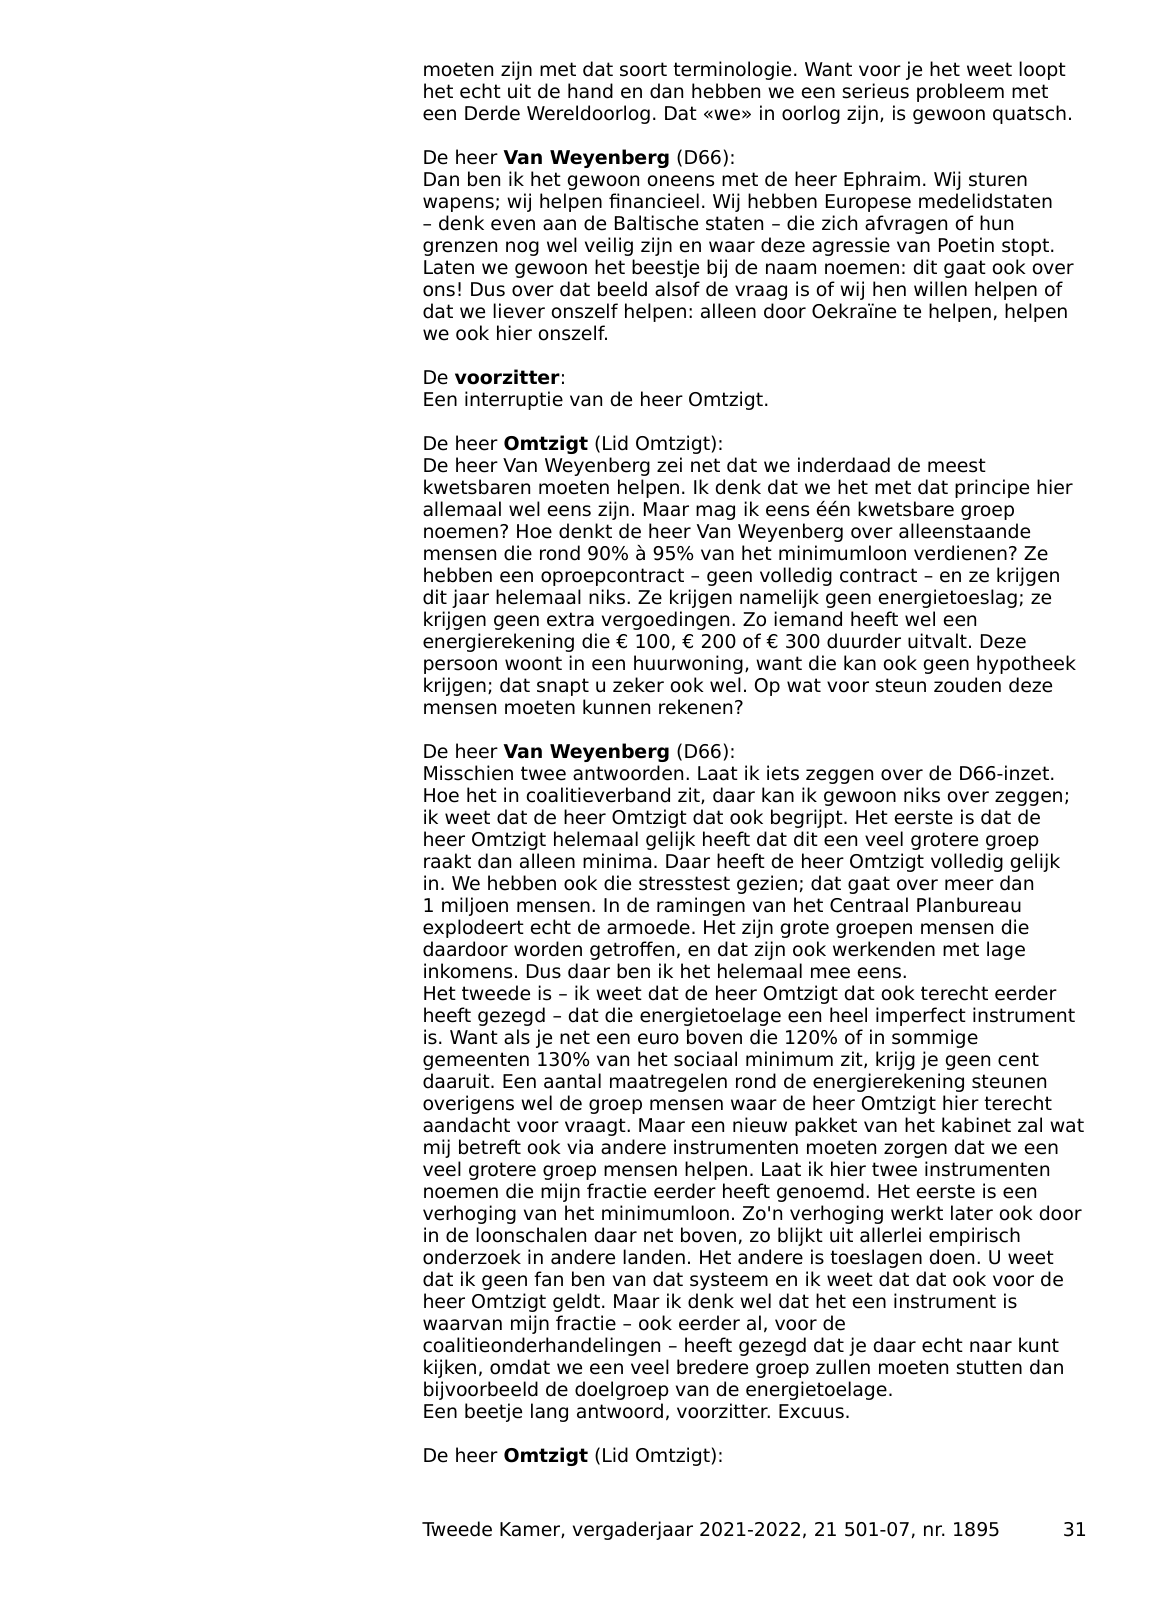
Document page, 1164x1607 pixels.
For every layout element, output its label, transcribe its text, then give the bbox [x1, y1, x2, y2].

text De voorzitter: [422, 367, 1087, 389]
text De heer Van Weyenberg (D66): [422, 147, 1087, 169]
text Misschien twee antwoorden. Laat ik iets zeggen over de D66-inzet. Hoe het in coalitieverband zit, daar kan ik gewoon niks over zeggen; ik weet dat de heer Omtzigt dat ook begrijpt. Het eerste is dat de heer Omtzigt helemaal gelijk heeft dat dit een veel grotere groep raakt dan alleen minima. Daar heeft de heer Omtzigt volledig gelijk in. We hebben ook die stresstest gezien; dat gaat over meer dan 1 miljoen mensen. In de ramingen van het Centraal Planbureau explodeert echt de armoede. Het zijn grote groepen mensen die daardoor worden getroffen, en dat zijn ook werkenden met lage inkomens. Dus daar ben ik het helemaal mee eens. [422, 763, 1087, 983]
text De heer Omtzigt (Lid Omtzigt): [422, 433, 1087, 455]
text Dan ben ik het gewoon oneens met de heer Ephraim. Wij sturen wapens; wij helpen financieel. Wij hebben Europese medelidstaten – denk even aan de Baltische staten – die zich afvragen of hun grenzen nog wel veilig zijn en waar deze agressie van Poetin stopt. Laten we gewoon het beestje bij de naam noemen: dit gaat ook over ons! Dus over dat beeld alsof de vraag is of wij hen willen helpen of dat we liever onszelf helpen: alleen door Oekraïne te helpen, helpen we ook hier onszelf. [422, 169, 1087, 345]
text De heer Van Weyenberg zei net dat we inderdaad de meest kwetsbaren moeten helpen. Ik denk dat we het met dat principe hier allemaal wel eens zijn. Maar mag ik eens één kwetsbare groep noemen? Hoe denkt de heer Van Weyenberg over alleenstaande mensen die rond 90% à 95% van het minimumloon verdienen? Ze hebben een oproepcontract – geen volledig contract – en ze krijgen dit jaar helemaal niks. Ze krijgen namelijk geen energietoeslag; ze krijgen geen extra vergoedingen. Zo iemand heeft wel een energierekening die € 100, € 200 of € 300 duurder uitvalt. Deze persoon woont in een huurwoning, want die kan ook geen hypotheek krijgen; dat snapt u zeker ook wel. Op wat voor steun zouden deze mensen moeten kunnen rekenen? [422, 455, 1087, 719]
text moeten zijn met dat soort terminologie. Want voor je het weet loopt het echt uit de hand en dan hebben we een serieus probleem met een Derde Wereldoorlog. Dat «we» in oorlog zijn, is gewoon quatsch. [422, 59, 1087, 125]
text De heer Omtzigt (Lid Omtzigt): [422, 1445, 1087, 1467]
text Het tweede is – ik weet dat de heer Omtzigt dat ook terecht eerder heeft gezegd – dat die energietoelage een heel imperfect instrument is. Want als je net een euro boven die 120% of in sommige gemeenten 130% van het sociaal minimum zit, krijg je geen cent daaruit. Een aantal maatregelen rond de energierekening steunen overigens wel de groep mensen waar de heer Omtzigt hier terecht aandacht voor vraagt. Maar een nieuw pakket van het kabinet zal wat mij betreft ook via andere instrumenten moeten zorgen dat we een veel grotere groep mensen helpen. Laat ik hier twee instrumenten noemen die mijn fractie eerder heeft genoemd. Het eerste is een verhoging van het minimumloon. Zo'n verhoging werkt later ook door in de loonschalen daar net boven, zo blijkt uit allerlei empirisch onderzoek in andere landen. Het andere is toeslagen doen. U weet dat ik geen fan ben van dat systeem en ik weet dat dat ook voor de heer Omtzigt geldt. Maar ik denk wel dat het een instrument is waarvan mijn fractie – ook eerder al, voor de coalitieonderhandelingen – heeft gezegd dat je daar echt naar kunt kijken, omdat we een veel bredere groep zullen moeten stutten dan bijvoorbeeld de doelgroep van de energietoelage. [422, 983, 1087, 1401]
text Een interruptie van de heer Omtzigt. [422, 389, 1087, 411]
text De heer Van Weyenberg (D66): [422, 741, 1087, 763]
text Een beetje lang antwoord, voorzitter. Excuus. [422, 1401, 1087, 1423]
